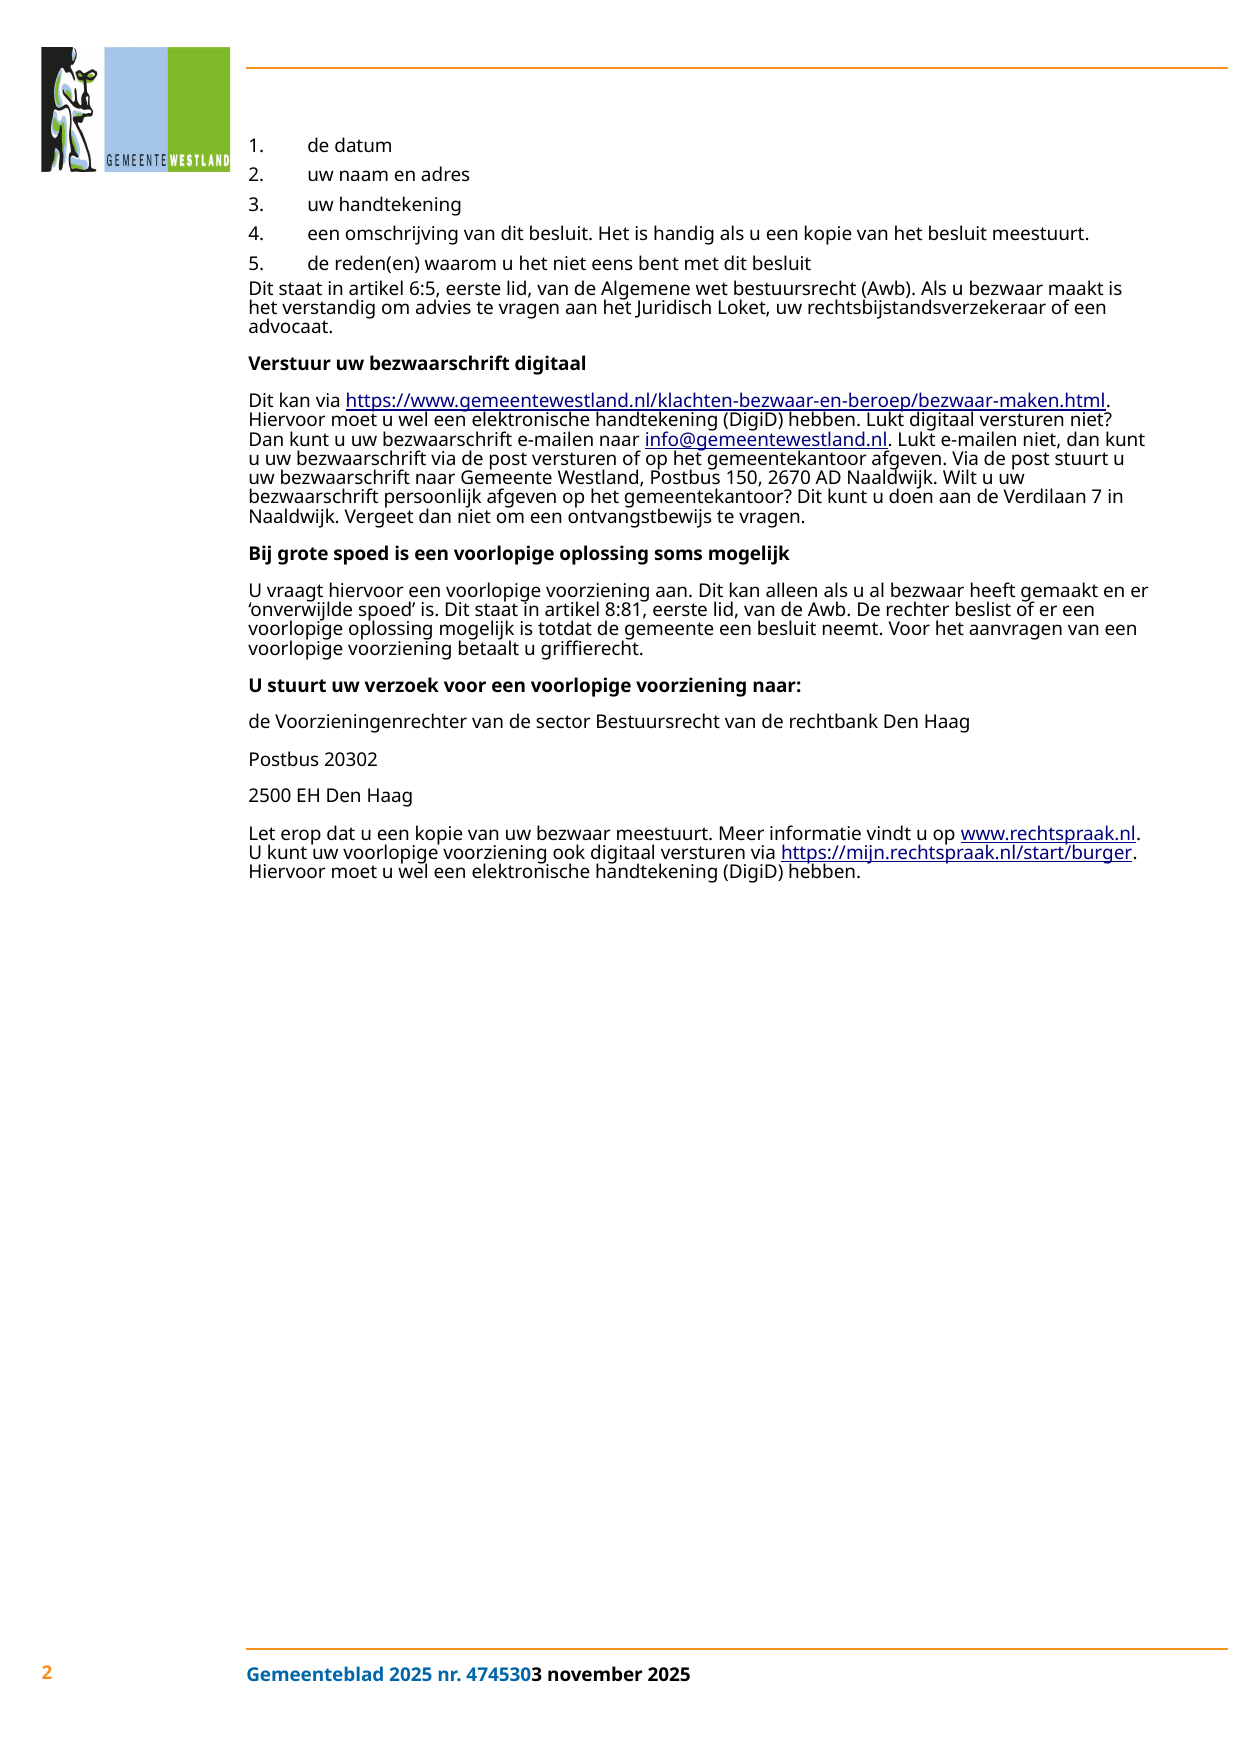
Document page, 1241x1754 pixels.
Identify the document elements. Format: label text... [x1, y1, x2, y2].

list de reden(en) waarom u het niet eens bent met dit besluit [248, 250, 1152, 276]
text Bij grote spoed is een voorlopige oplossing soms mogelijk [248, 545, 1152, 564]
text Let erop dat u een kopie van uw bezwaar meestuurt. Meer informatie vindt u op www.rechtspraak.nl. U kunt uw voorlopige voorziening ook digitaal versturen via https://mijn.rechtspraak.nl/start/burger. Hiervoor moet u wel een elektronische handtekening (DigiD) hebben. [248, 824, 1152, 882]
list een omschrijving van dit besluit. Het is handig als u een kopie van het besluit meestuurt. [248, 221, 1152, 246]
list de datum [248, 132, 1152, 157]
text Postbus 20302 [248, 751, 1152, 770]
text Verstuur uw bezwaarschrift digitaal [248, 355, 1152, 374]
list uw naam en adres [248, 161, 1152, 187]
text U stuurt uw verzoek voor een voorlopige voorziening naar: [248, 677, 1152, 696]
text Dit staat in artikel 6:5, eerste lid, van de Algemene wet bestuursrecht (Awb). Als u bezwaar maakt is het verstandig om advies te vragen aan het Juridisch Loket, uw rechtsbijstandsverzekeraar of een advocaat. [248, 280, 1152, 337]
text de Voorzieningenrechter van de sector Bestuursrecht van de rechtbank Den Haag [248, 713, 1152, 733]
text Dit kan via https://www.gemeentewestland.nl/klachten-bezwaar-en-beroep/bezwaar-maken.html. Hiervoor moet u wel een elektronische handtekening (DigiD) hebben. Lukt digitaal versturen niet? Dan kunt u uw bezwaarschrift e-mailen naar info@gemeentewestland.nl. Lukt e-mailen niet, dan kunt u uw bezwaarschrift via de post versturen of op het gemeentekantoor afgeven. Via de post stuurt u uw bezwaarschrift naar Gemeente Westland, Postbus 150, 2670 AD Naaldwijk. Wilt u uw bezwaarschrift persoonlijk afgeven op het gemeentekantoor? Dit kunt u doen aan de Verdilaan 7 in Naaldwijk. Vergeet dan niet om een ontvangstbewijs te vragen. [248, 392, 1152, 527]
list uw handtekening [248, 191, 1152, 217]
text U vraagt hiervoor een voorlopige voorziening aan. Dit kan alleen als u al bezwaar heeft gemaakt en er ‘onverwijlde spoed’ is. Dit staat in artikel 8:81, eerste lid, van de Awb. De rechter beslist of er een voorlopige oplossing mogelijk is totdat de gemeente een besluit neemt. Voor het aanvragen van een voorlopige voorziening betaalt u griffierecht. [248, 582, 1152, 659]
picture [41, 47, 231, 172]
text 2500 EH Den Haag [248, 787, 1152, 807]
